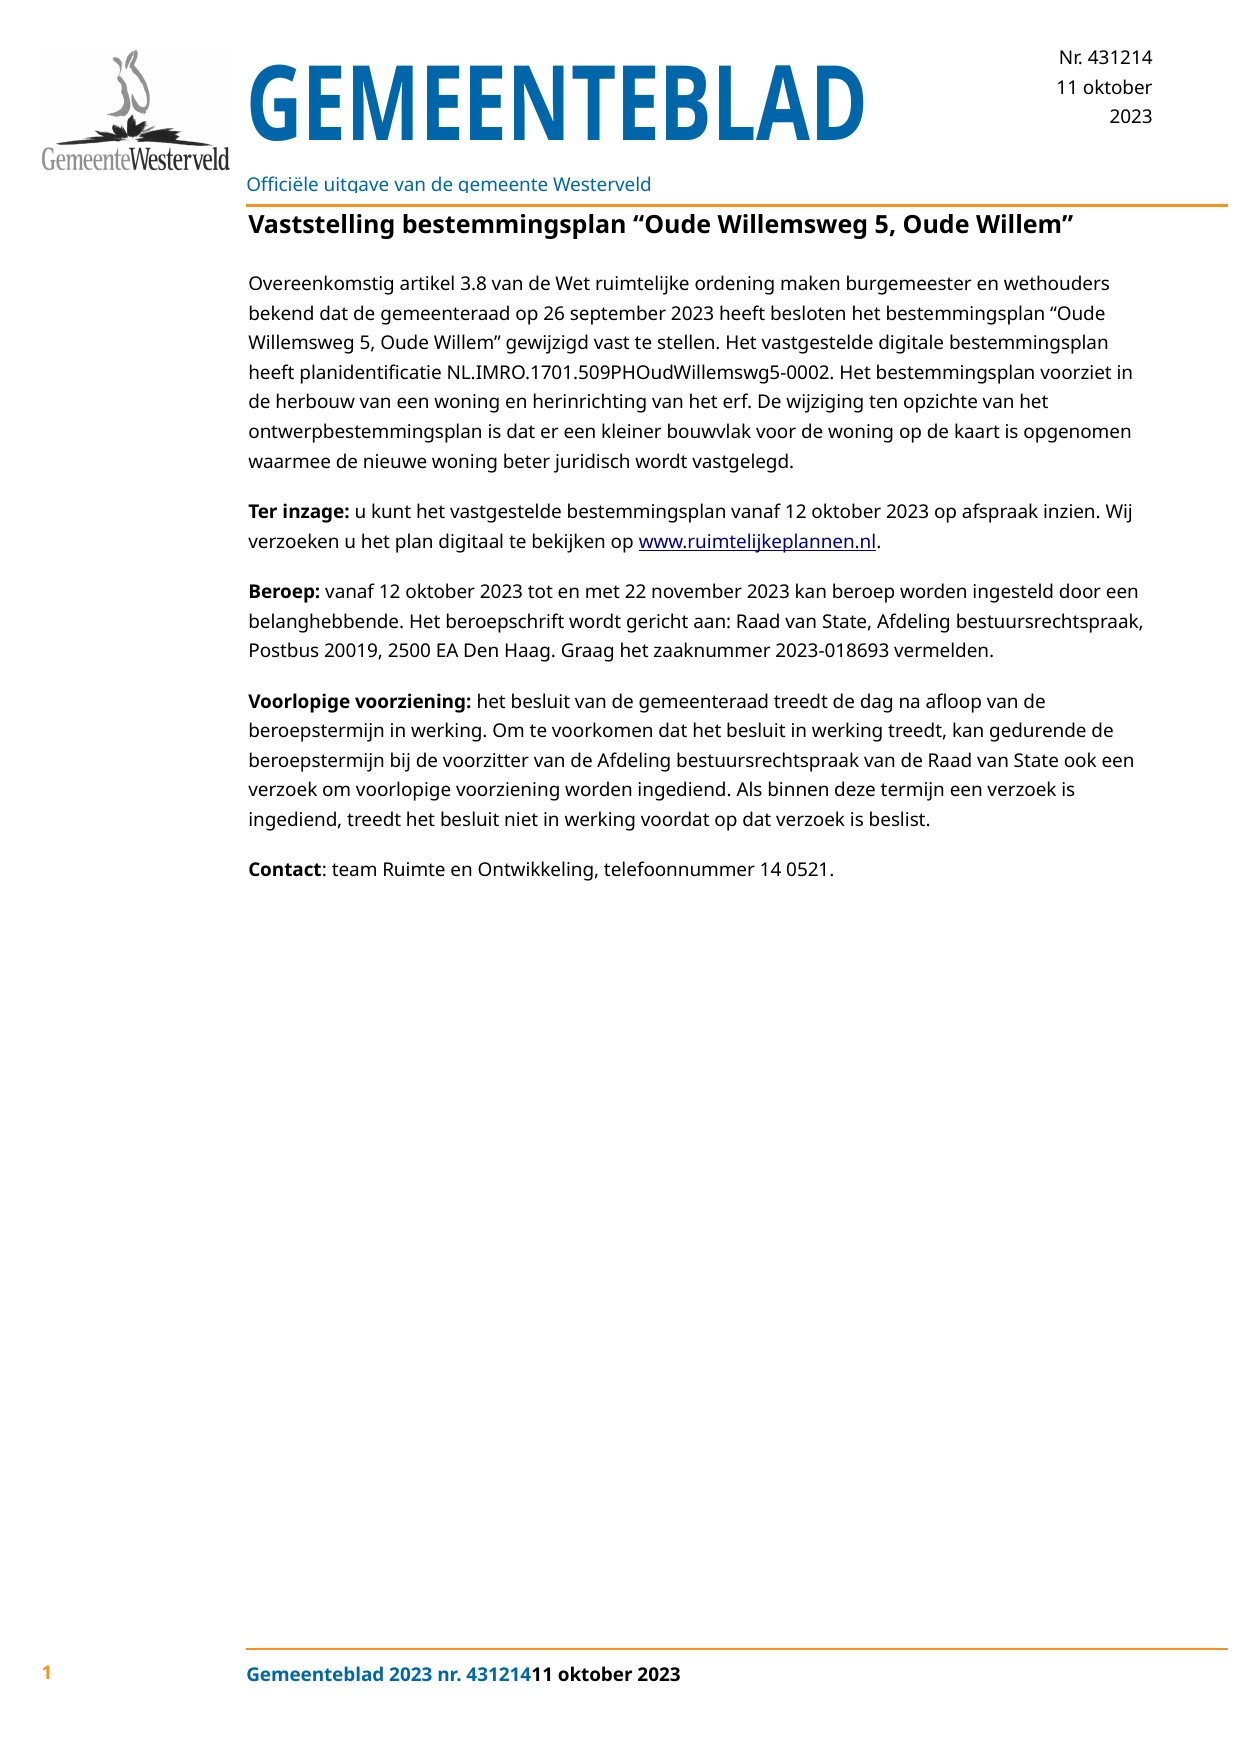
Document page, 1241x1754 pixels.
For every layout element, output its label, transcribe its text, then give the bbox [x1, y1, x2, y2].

text Contact: team Ruimte en Ontwikkeling, telefoonnummer 14 0521. [248, 857, 1152, 882]
text Vaststelling bestemmingsplan “Oude Willemsweg 5, Oude Willem” [248, 207, 1152, 241]
text Beroep: vanaf 12 oktober 2023 tot en met 22 november 2023 kan beroep worden ingesteld door een belanghebbende. Het beroepschrift wordt gericht aan: Raad van State, Afdeling bestuursrechtspraak, Postbus 20019, 2500 EA Den Haag. Graag het zaaknummer 2023-018693 vermelden. [248, 578, 1152, 663]
text Overeenkomstig artikel 3.8 van de Wet ruimtelijke ordening maken burgemeester en wethouders bekend dat de gemeenteraad op 26 september 2023 heeft besloten het bestemmingsplan “Oude Willemsweg 5, Oude Willem” gewijzigd vast te stellen. Het vastgestelde digitale bestemmingsplan heeft planidentificatie NL.IMRO.1701.509PHOudWillemswg5-0002. Het bestemmingsplan voorziet in de herbouw van een woning en herinrichting van het erf. De wijziging ten opzichte van het ontwerpbestemmingsplan is dat er een kleiner bouwvlak voor de woning op de kaart is opgenomen waarmee de nieuwe woning beter juridisch wordt vastgelegd. [248, 270, 1152, 473]
text Voorlopige voorziening: het besluit van de gemeenteraad treedt de dag na afloop van de beroepstermijn in werking. Om te voorkomen dat het besluit in werking treedt, kan gedurende de beroepstermijn bij de voorzitter van de Afdeling bestuursrechtspraak van de Raad van State ook een verzoek om voorlopige voorziening worden ingediend. Als binnen deze termijn een verzoek is ingediend, treedt het besluit niet in werking voordat op dat verzoek is beslist. [248, 688, 1152, 832]
picture [41, 47, 231, 172]
text Ter inzage: u kunt het vastgestelde bestemmingsplan vanaf 12 oktober 2023 op afspraak inzien. Wij verzoeken u het plan digitaal te bekijken op www.ruimtelijkeplannen.nl. [248, 498, 1152, 553]
